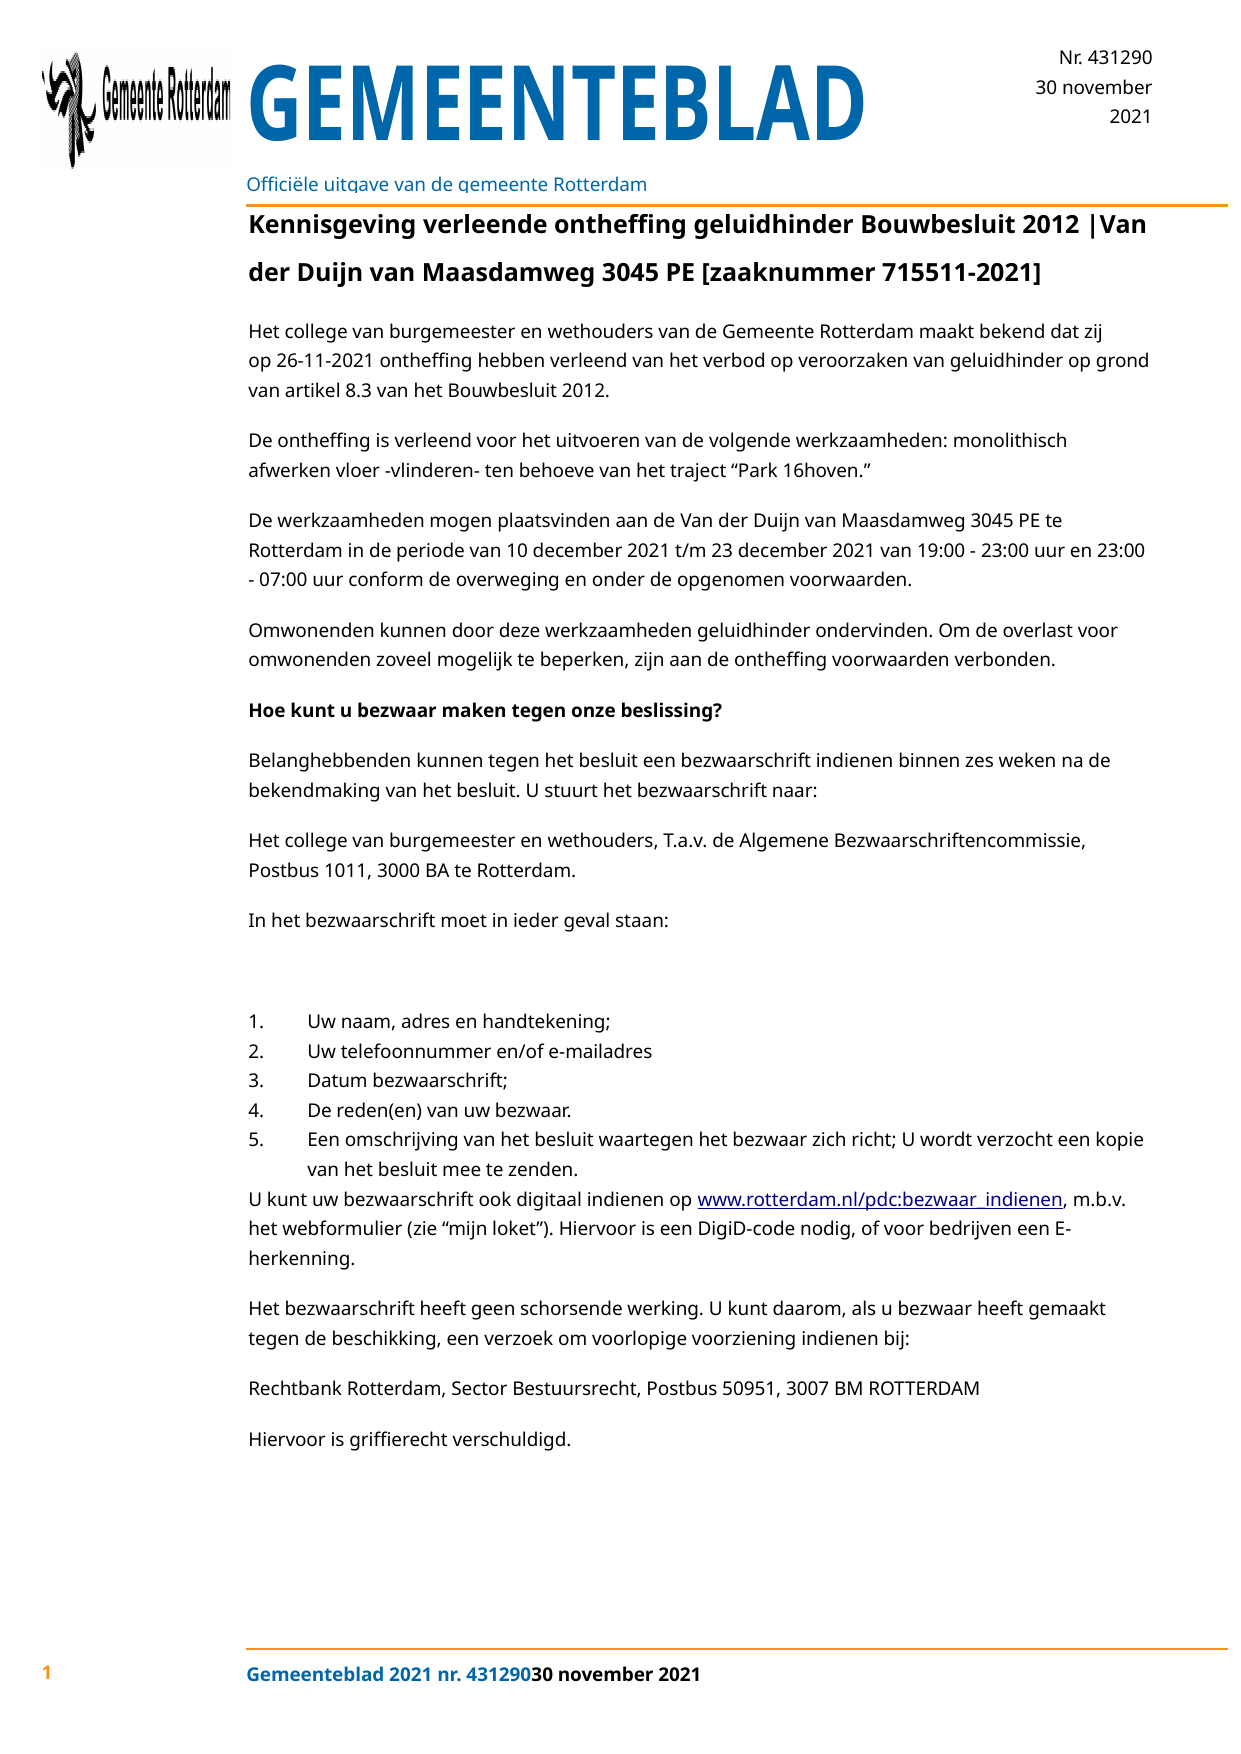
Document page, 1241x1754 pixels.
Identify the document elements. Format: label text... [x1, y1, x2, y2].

text Hiervoor is griffierecht verschuldigd. [248, 1426, 1152, 1452]
text Kennisgeving verleende ontheffing geluidhinder Bouwbesluit 2012 |Van der Duijn van Maasdamweg 3045 PE [zaaknummer 715511-2021] [248, 207, 1152, 288]
text Het college van burgemeester en wethouders van de Gemeente Rotterdam maakt bekend dat zij op 26-11-2021 ontheffing hebben verleend van het verbod op veroorzaken van geluidhinder op grond van artikel 8.3 van het Bouwbesluit 2012. [248, 318, 1152, 403]
text De werkzaamheden mogen plaatsvinden aan de Van der Duijn van Maasdamweg 3045 PE te Rotterdam in de periode van 10 december 2021 t/m 23 december 2021 van 19:00 - 23:00 uur en 23:00 - 07:00 uur conform de overweging en onder de opgenomen voorwaarden. [248, 507, 1152, 592]
list Uw naam, adres en handtekening; [248, 1008, 1152, 1034]
text Belanghebbenden kunnen tegen het besluit een bezwaarschrift indienen binnen zes weken na de bekendmaking van het besluit. U stuurt het bezwaarschrift naar: [248, 747, 1152, 803]
text Omwonenden kunnen door deze werkzaamheden geluidhinder ondervinden. Om de overlast voor omwonenden zoveel mogelijk te beperken, zijn aan de ontheffing voorwaarden verbonden. [248, 617, 1152, 672]
text Hoe kunt u bezwaar maken tegen onze beslissing? [248, 697, 1152, 723]
list Uw telefoonnummer en/of e-mailadres [248, 1038, 1152, 1064]
text In het bezwaarschrift moet in ieder geval staan: [248, 907, 1152, 933]
picture [41, 47, 231, 172]
list Een omschrijving van het besluit waartegen het bezwaar zich richt; U wordt verzocht een kopie van het besluit mee te zenden. [248, 1127, 1152, 1182]
text U kunt uw bezwaarschrift ook digitaal indienen op www.rotterdam.nl/pdc:bezwaar_indienen, m.b.v. het webformulier (zie “mijn loket”). Hiervoor is een DigiD-code nodig, of voor bedrijven een E-herkenning. [248, 1186, 1152, 1271]
list Datum bezwaarschrift; [248, 1067, 1152, 1093]
text Het bezwaarschrift heeft geen schorsende werking. U kunt daarom, als u bezwaar heeft gemaakt tegen de beschikking, een verzoek om voorlopige voorziening indienen bij: [248, 1295, 1152, 1351]
text Rechtbank Rotterdam, Sector Bestuursrecht, Postbus 50951, 3007 BM ROTTERDAM [248, 1375, 1152, 1401]
text Het college van burgemeester en wethouders, T.a.v. de Algemene Bezwaarschriftencommissie, Postbus 1011, 3000 BA te Rotterdam. [248, 827, 1152, 883]
text De ontheffing is verleend voor het uitvoeren van de volgende werkzaamheden: monolithisch afwerken vloer -vlinderen- ten behoeve van het traject “Park 16hoven.” [248, 427, 1152, 483]
list De reden(en) van uw bezwaar. [248, 1097, 1152, 1123]
